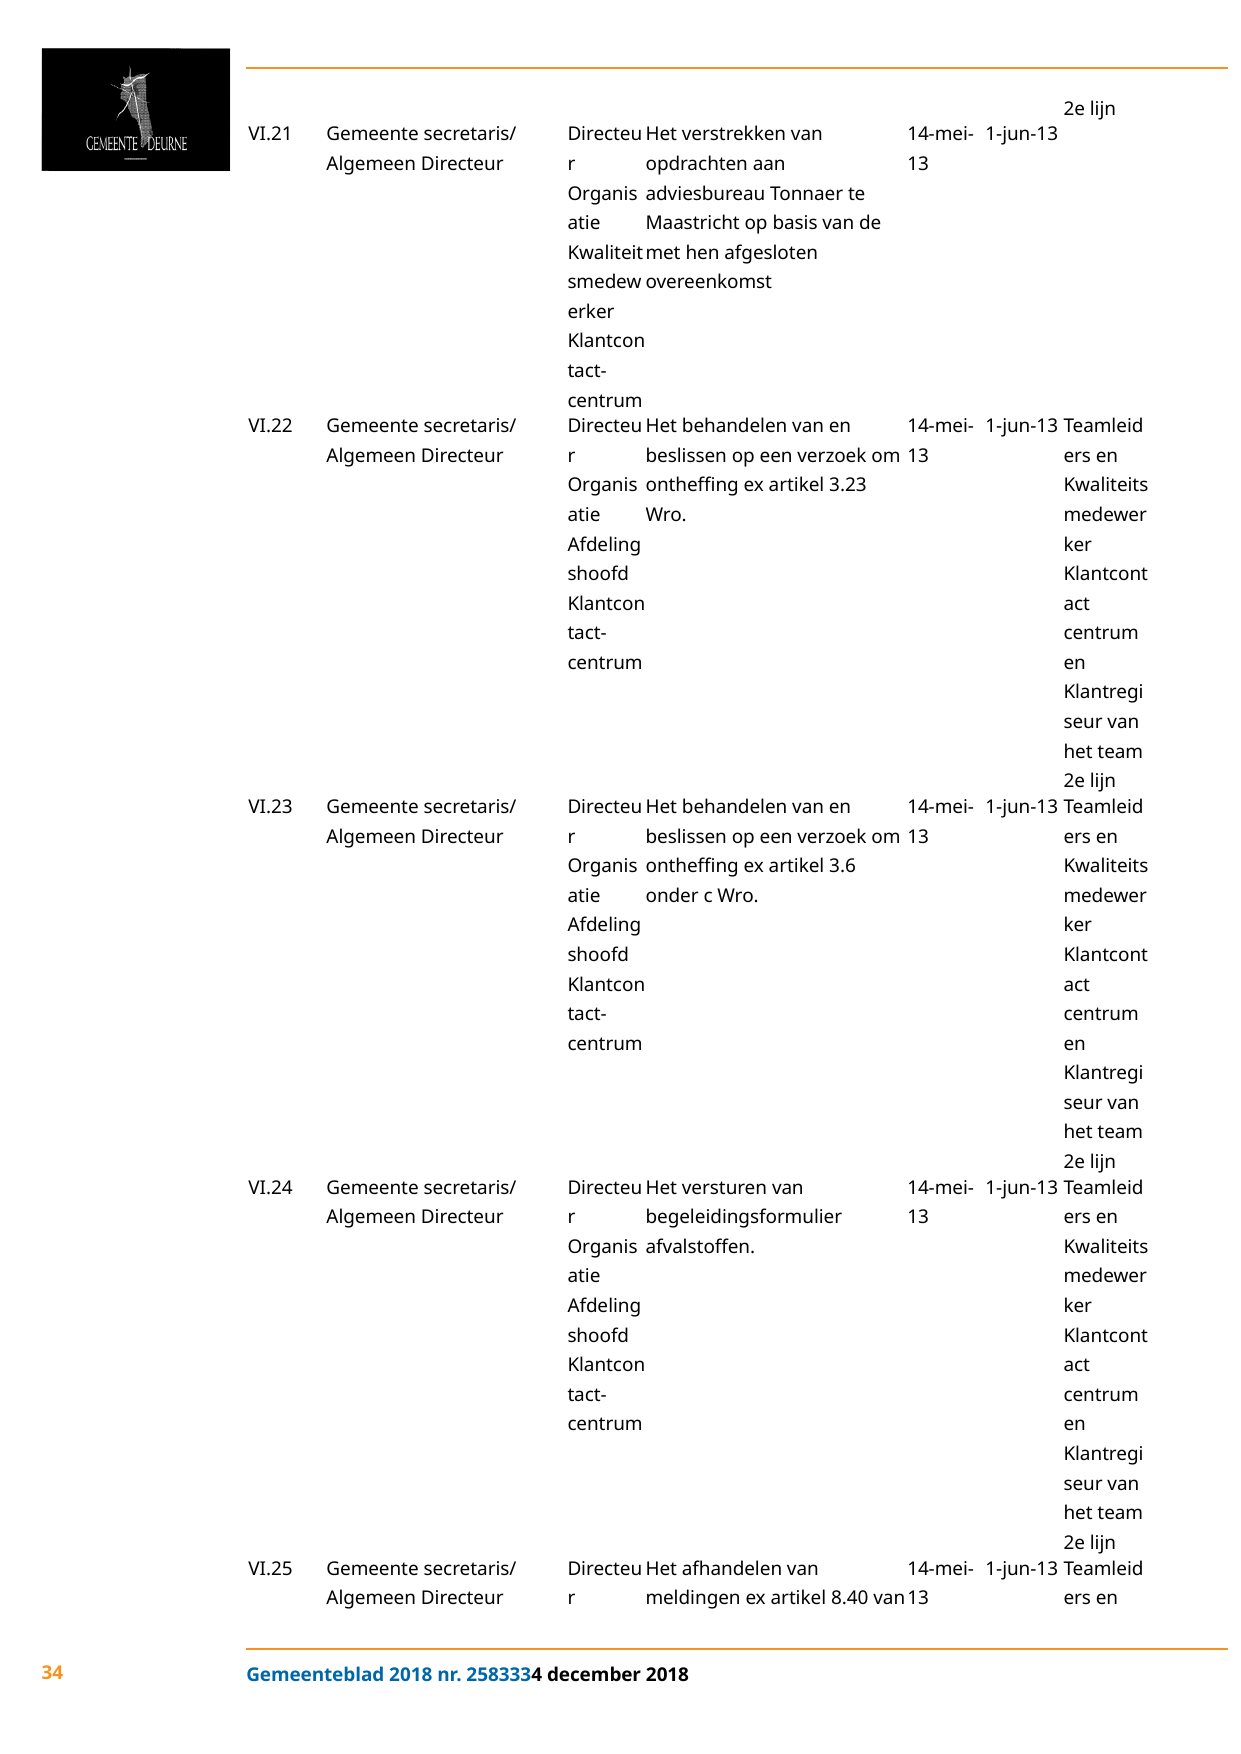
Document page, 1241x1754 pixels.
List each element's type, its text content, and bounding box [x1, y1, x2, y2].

table_cell [567, 95, 645, 121]
picture [41, 47, 231, 172]
table_cell [248, 95, 326, 121]
table_cell 14-mei-13 [907, 413, 985, 793]
table_cell Gemeente secretaris/ Algemeen Directeur [326, 793, 567, 1174]
table_cell Directeur Organisatie Afdelingshoofd Klantcontact-centrum [567, 1174, 645, 1555]
table_cell [985, 95, 1063, 121]
table_cell VI.25 [248, 1555, 326, 1610]
table_cell 2e lijn [1063, 95, 1152, 121]
table_cell Directeur Organisatie Afdelingshoofd Klantcontact-centrum [567, 413, 645, 793]
table_cell 1-jun-13 [985, 121, 1063, 412]
table_cell Het behandelen van en beslissen op een verzoek om ontheffing ex artikel 3.23 Wro. [645, 413, 907, 793]
table_cell 1-jun-13 [985, 1555, 1063, 1610]
table_cell Gemeente secretaris/ Algemeen Directeur [326, 1555, 567, 1610]
table_cell [907, 95, 985, 121]
table_cell VI.22 [248, 413, 326, 793]
table_cell Teamleiders en Kwaliteits medewerker Klantcontact centrum en Klantregiseur van het team 2e lijn [1063, 793, 1152, 1174]
table_cell Het behandelen van en beslissen op een verzoek om ontheffing ex artikel 3.6 onder c Wro. [645, 793, 907, 1174]
table_cell [326, 95, 567, 121]
table_cell Gemeente secretaris/ Algemeen Directeur [326, 413, 567, 793]
table_cell Het verstrekken van opdrachten aan adviesbureau Tonnaer te Maastricht op basis van de met hen afgesloten overeenkomst [645, 121, 907, 412]
table_cell 14-mei-13 [907, 1174, 985, 1555]
table_cell [645, 95, 907, 121]
table_cell Directeur Organisatie Afdelingshoofd Klantcontact-centrum [567, 793, 645, 1174]
table_cell Het afhandelen van meldingen ex artikel 8.40 van [645, 1555, 907, 1610]
table_cell 14-mei-13 [907, 121, 985, 412]
table_cell Teamleiders en Kwaliteits medewerker Klantcontact centrum en Klantregiseur van het team 2e lijn [1063, 413, 1152, 793]
table_cell 1-jun-13 [985, 413, 1063, 793]
table_cell Gemeente secretaris/ Algemeen Directeur [326, 121, 567, 412]
table_cell Directeur Organisatie Kwaliteitsmedewerker Klantcontact-centrum [567, 121, 645, 412]
table_cell Teamleiders en Kwaliteits medewerker Klantcontact centrum en Klantregiseur van het team 2e lijn [1063, 1174, 1152, 1555]
table_cell 1-jun-13 [985, 793, 1063, 1174]
table_cell Het versturen van begeleidingsformulier afvalstoffen. [645, 1174, 907, 1555]
table_cell Teamleiders en [1063, 1555, 1152, 1610]
table_cell 14-mei-13 [907, 1555, 985, 1610]
table_cell Gemeente secretaris/ Algemeen Directeur [326, 1174, 567, 1555]
table_cell [1063, 121, 1152, 412]
table_cell Directeur [567, 1555, 645, 1610]
table_cell VI.24 [248, 1174, 326, 1555]
table_cell VI.23 [248, 793, 326, 1174]
table_cell 14-mei-13 [907, 793, 985, 1174]
table_cell VI.21 [248, 121, 326, 412]
table_cell 1-jun-13 [985, 1174, 1063, 1555]
